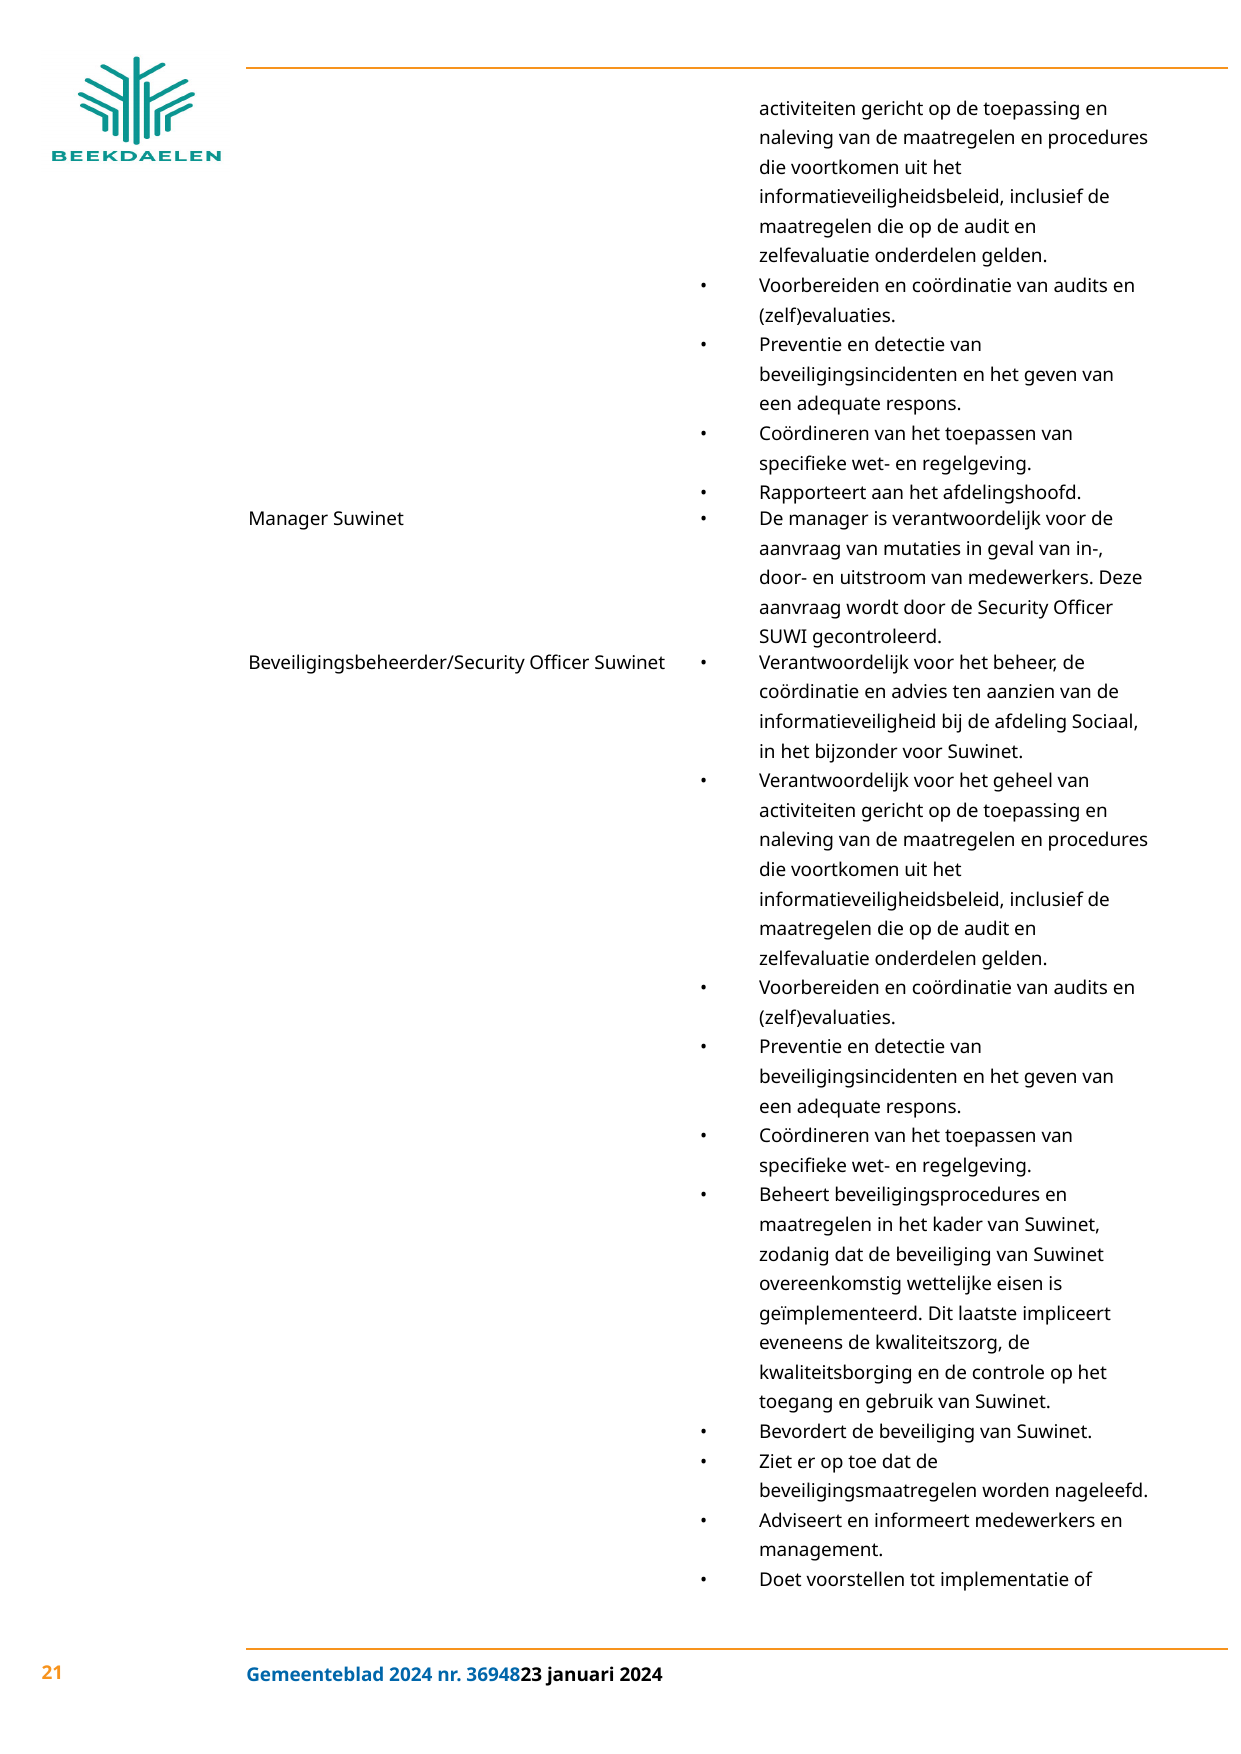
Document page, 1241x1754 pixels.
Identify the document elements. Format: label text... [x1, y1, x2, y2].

table_cell Verantwoordelijk voor het beheer, de coördinatie en advies ten aanzien van de informatieveiligheid bij de afdeling Sociaal, in het bijzonder voor Suwinet. Verantwoordelijk voor het geheel van activiteiten gericht op de toepassing en naleving van de maatregelen en procedures die voortkomen uit het informatieveiligheidsbeleid, inclusief de maatregelen die op de audit en zelfevaluatie onderdelen gelden. Voorbereiden en coördinatie van audits en (zelf)evaluaties. Preventie en detectie van beveiligingsincidenten en het geven van een adequate respons. Coördineren van het toepassen van specifieke wet- en regelgeving. Beheert beveiligingsprocedures en maatregelen in het kader van Suwinet, zodanig dat de beveiliging van Suwinet overeenkomstig wettelijke eisen is geïmplementeerd. Dit laatste impliceert eveneens de kwaliteitszorg, de kwaliteitsborging en de controle op het toegang en gebruik van Suwinet. Bevordert de beveiliging van Suwinet. Ziet er op toe dat de beveiligingsmaatregelen worden nageleefd. Adviseert en informeert medewerkers en management. Doet voorstellen tot implementatie of [700, 649, 1152, 1592]
table_cell [248, 95, 700, 505]
picture [41, 47, 231, 172]
table_cell Beveiligingsbeheerder/Security Officer Suwinet [248, 649, 700, 1592]
table_cell activiteiten gericht op de toepassing en naleving van de maatregelen en procedures die voortkomen uit het informatieveiligheidsbeleid, inclusief de maatregelen die op de audit en zelfevaluatie onderdelen gelden. Voorbereiden en coördinatie van audits en (zelf)evaluaties. Preventie en detectie van beveiligingsincidenten en het geven van een adequate respons. Coördineren van het toepassen van specifieke wet- en regelgeving. Rapporteert aan het afdelingshoofd. [700, 95, 1152, 505]
table_cell De manager is verantwoordelijk voor de aanvraag van mutaties in geval van in-, door- en uitstroom van medewerkers. Deze aanvraag wordt door de Security Officer SUWI gecontroleerd. [700, 505, 1152, 649]
table_cell Manager Suwinet [248, 505, 700, 649]
